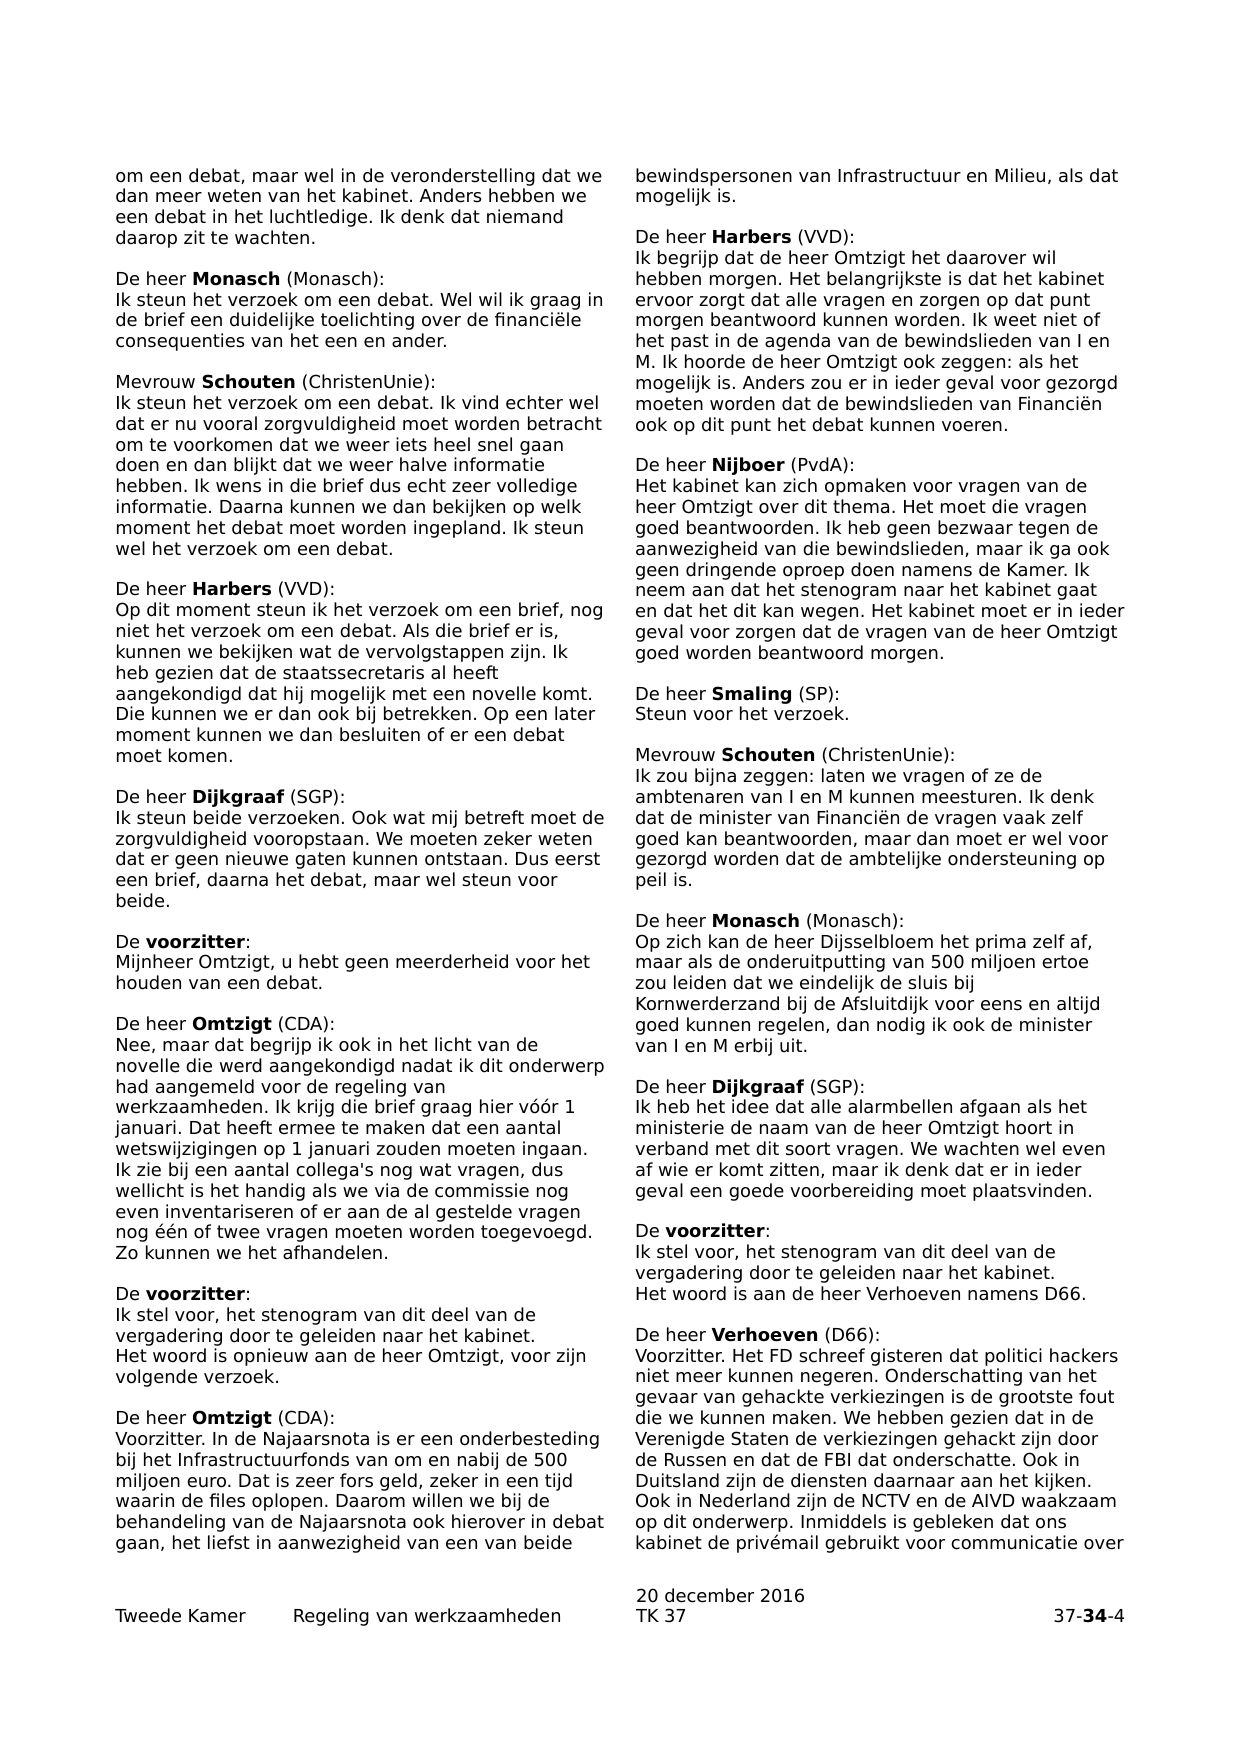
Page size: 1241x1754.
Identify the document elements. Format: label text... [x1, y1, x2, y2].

text Ik steun het verzoek om een debat. Ik vind echter wel dat er nu vooral zorgvuldigheid moet worden betracht om te voorkomen dat we weer iets heel snel gaan doen en dan blijkt dat we weer halve informatie hebben. Ik wens in die brief dus echt zeer volledige informatie. Daarna kunnen we dan bekijken op welk moment het debat moet worden ingepland. Ik steun wel het verzoek om een debat. [115, 393, 605, 559]
text De voorzitter: [115, 932, 605, 952]
text Ik stel voor, het stenogram van dit deel van de vergadering door te geleiden naar het kabinet. [115, 1304, 605, 1346]
text Op zich kan de heer Dijsselbloem het prima zelf af, maar als de onderuitputting van 500 miljoen ertoe zou leiden dat we eindelijk de sluis bij Kornwerderzand bij de Afsluitdijk voor eens en altijd goed kunnen regelen, dan nodig ik ook de minister van I en M erbij uit. [635, 931, 1125, 1056]
text De heer Omtzigt (CDA): [115, 1408, 605, 1429]
text Voorzitter. Het FD schreef gisteren dat politici hackers niet meer kunnen negeren. Onderschatting van het gevaar van gehackte verkiezingen is de grootste fout die we kunnen maken. We hebben gezien dat in de Verenigde Staten de verkiezingen gehackt zijn door de Russen en dat de FBI dat onderschatte. Ook in Duitsland zijn de diensten daarnaar aan het kijken. Ook in Nederland zijn de NCTV en de AIVD waakzaam op dit onderwerp. Inmiddels is gebleken dat ons kabinet de privémail gebruikt voor communicatie over [635, 1345, 1125, 1554]
text De heer Dijkgraaf (SGP): [635, 1076, 1125, 1097]
text Mijnheer Omtzigt, u hebt geen meerderheid voor het houden van een debat. [115, 952, 605, 994]
text De heer Dijkgraaf (SGP): [115, 787, 605, 807]
text De heer Smaling (SP): [635, 683, 1125, 704]
text De heer Harbers (VVD): [635, 227, 1125, 248]
text Ik steun beide verzoeken. Ook wat mij betreft moet de zorgvuldigheid vooropstaan. We moeten zeker weten dat er geen nieuwe gaten kunnen ontstaan. Dus eerst een brief, daarna het debat, maar wel steun voor beide. [115, 807, 605, 912]
text De heer Nijboer (PvdA): [635, 455, 1125, 476]
text De heer Omtzigt (CDA): [115, 1014, 605, 1035]
text Ik begrijp dat de heer Omtzigt het daarover wil hebben morgen. Het belangrijkste is dat het kabinet ervoor zorgt dat alle vragen en zorgen op dat punt morgen beantwoord kunnen worden. Ik weet niet of het past in de agenda van de bewindslieden van I en M. Ik hoorde de heer Omtzigt ook zeggen: als het mogelijk is. Anders zou er in ieder geval voor gezorgd moeten worden dat de bewindslieden van Financiën ook op dit punt het debat kunnen voeren. [635, 248, 1125, 435]
text De heer Verhoeven (D66): [635, 1324, 1125, 1345]
text Mevrouw Schouten (ChristenUnie): [635, 745, 1125, 766]
text Het woord is opnieuw aan de heer Omtzigt, voor zijn volgende verzoek. [115, 1346, 605, 1388]
text Nee, maar dat begrijp ik ook in het licht van de novelle die werd aangekondigd nadat ik dit onderwerp had aangemeld voor de regeling van werkzaamheden. Ik krijg die brief graag hier vóór 1 januari. Dat heeft ermee te maken dat een aantal wetswijzigingen op 1 januari zouden moeten ingaan. Ik zie bij een aantal collega's nog wat vragen, dus wellicht is het handig als we via de commissie nog even inventariseren of er aan de al gestelde vragen nog één of twee vragen moeten worden toegevoegd. Zo kunnen we het afhandelen. [115, 1035, 605, 1264]
text De voorzitter: [115, 1284, 605, 1304]
text Steun voor het verzoek. [635, 704, 1125, 725]
text bewindspersonen van Infrastructuur en Milieu, als dat mogelijk is. [635, 165, 1125, 207]
text De heer Monasch (Monasch): [635, 911, 1125, 931]
text De voorzitter: [635, 1221, 1125, 1242]
text Ik zou bijna zeggen: laten we vragen of ze de ambtenaren van I en M kunnen meesturen. Ik denk dat de minister van Financiën de vragen vaak zelf goed kan beantwoorden, maar dan moet er wel voor gezorgd worden dat de ambtelijke ondersteuning op peil is. [635, 766, 1125, 891]
text om een debat, maar wel in de veronderstelling dat we dan meer weten van het kabinet. Anders hebben we een debat in het luchtledige. Ik denk dat niemand daarop zit te wachten. [115, 165, 605, 249]
text De heer Monasch (Monasch): [115, 269, 605, 289]
text Mevrouw Schouten (ChristenUnie): [115, 372, 605, 393]
text Ik stel voor, het stenogram van dit deel van de vergadering door te geleiden naar het kabinet. [635, 1242, 1125, 1284]
text De heer Harbers (VVD): [115, 579, 605, 600]
text Op dit moment steun ik het verzoek om een brief, nog niet het verzoek om een debat. Als die brief er is, kunnen we bekijken wat de vervolgstappen zijn. Ik heb gezien dat de staatssecretaris al heeft aangekondigd dat hij mogelijk met een novelle komt. Die kunnen we er dan ook bij betrekken. Op een later moment kunnen we dan besluiten of er een debat moet komen. [115, 600, 605, 767]
text Het woord is aan de heer Verhoeven namens D66. [635, 1284, 1125, 1304]
text Het kabinet kan zich opmaken voor vragen van de heer Omtzigt over dit thema. Het moet die vragen goed beantwoorden. Ik heb geen bezwaar tegen de aanwezigheid van die bewindslieden, maar ik ga ook geen dringende oproep doen namens de Kamer. Ik neem aan dat het stenogram naar het kabinet gaat en dat het dit kan wegen. Het kabinet moet er in ieder geval voor zorgen dat de vragen van de heer Omtzigt goed worden beantwoord morgen. [635, 476, 1125, 663]
text Ik steun het verzoek om een debat. Wel wil ik graag in de brief een duidelijke toelichting over de financiële consequenties van het een en ander. [115, 289, 605, 352]
text Ik heb het idee dat alle alarmbellen afgaan als het ministerie de naam van de heer Omtzigt hoort in verband met dit soort vragen. We wachten wel even af wie er komt zitten, maar ik denk dat er in ieder geval een goede voorbereiding moet plaatsvinden. [635, 1097, 1125, 1201]
text Voorzitter. In de Najaarsnota is er een onderbesteding bij het Infrastructuurfonds van om en nabij de 500 miljoen euro. Dat is zeer fors geld, zeker in een tijd waarin de files oplopen. Daarom willen we bij de behandeling van de Najaarsnota ook hierover in debat gaan, het liefst in aanwezigheid van een van beide [115, 1429, 605, 1554]
